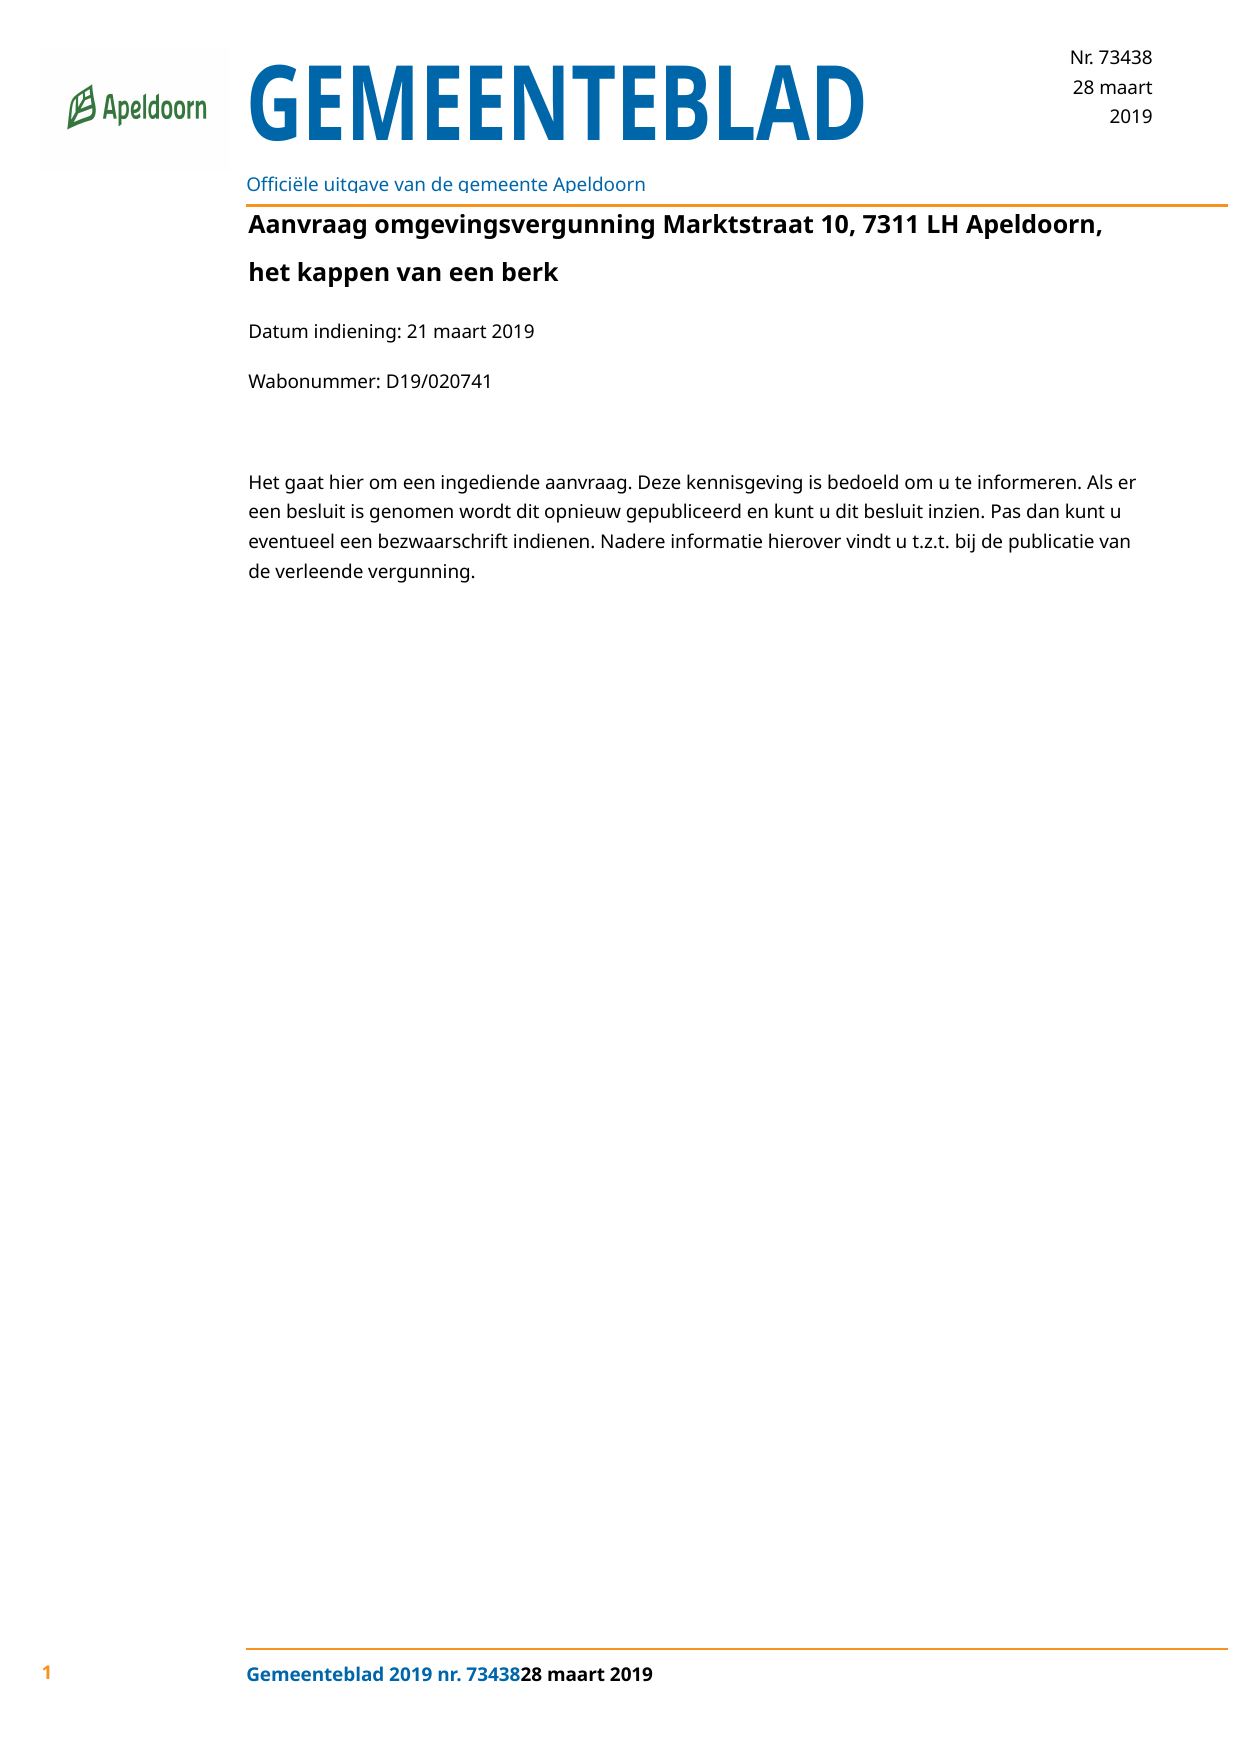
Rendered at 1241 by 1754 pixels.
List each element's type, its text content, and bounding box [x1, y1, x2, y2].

text Het gaat hier om een ingediende aanvraag. Deze kennisgeving is bedoeld om u te informeren. Als er een besluit is genomen wordt dit opnieuw gepubliceerd en kunt u dit besluit inzien. Pas dan kunt u eventueel een bezwaarschrift indienen. Nadere informatie hierover vindt u t.z.t. bij de publicatie van de verleende vergunning. [248, 469, 1152, 584]
picture [41, 47, 231, 172]
text Aanvraag omgevingsvergunning Marktstraat 10, 7311 LH Apeldoorn, het kappen van een berk [248, 207, 1152, 288]
text Wabonummer: D19/020741 [248, 368, 1152, 394]
text Datum indiening: 21 maart 2019 [248, 318, 1152, 344]
